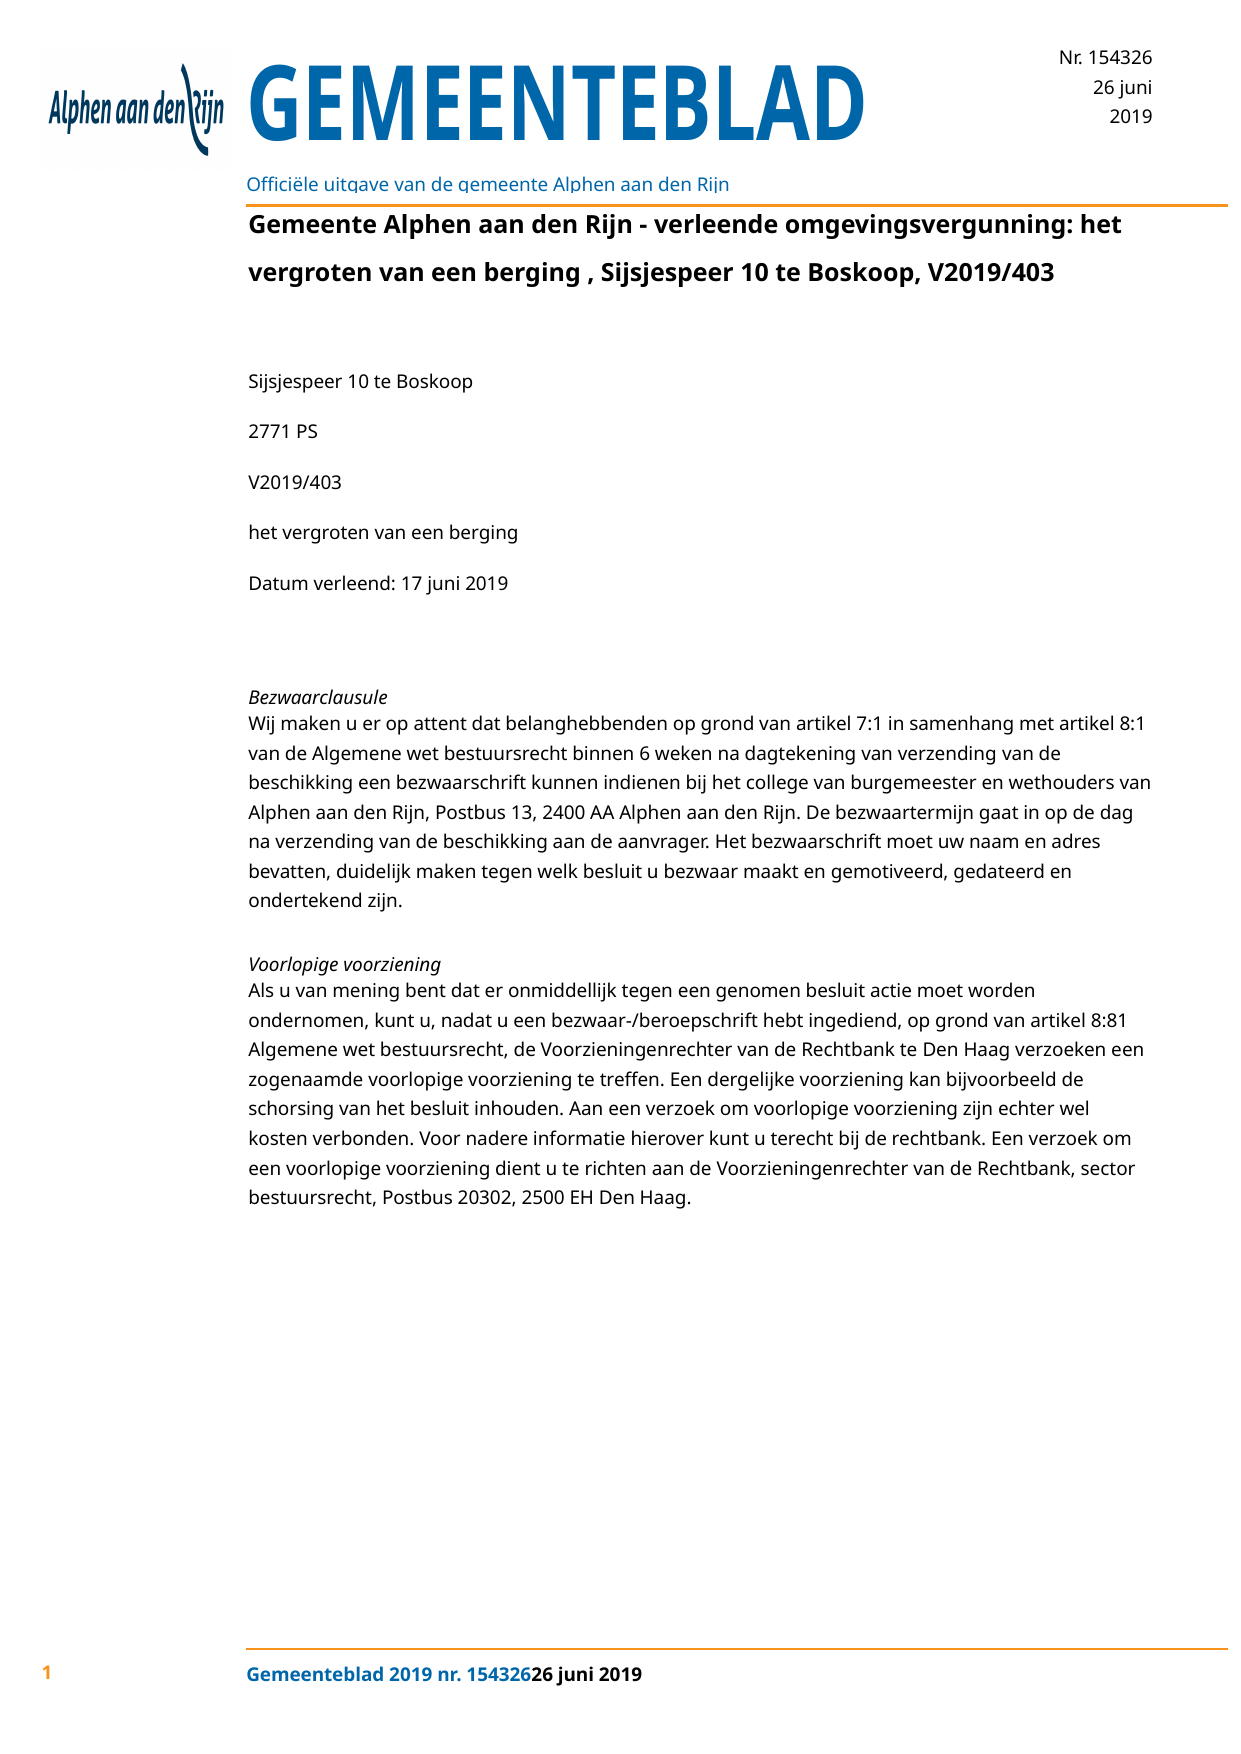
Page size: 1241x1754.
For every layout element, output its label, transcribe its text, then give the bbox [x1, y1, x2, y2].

text Bezwaarclausule [248, 684, 1152, 710]
text Als u van mening bent dat er onmiddellijk tegen een genomen besluit actie moet worden ondernomen, kunt u, nadat u een bezwaar-/beroepschrift hebt ingediend, op grond van artikel 8:81 Algemene wet bestuursrecht, de Voorzieningenrechter van de Rechtbank te Den Haag verzoeken een zogenaamde voorlopige voorziening te treffen. Een dergelijke voorziening kan bijvoorbeeld de schorsing van het besluit inhouden. Aan een verzoek om voorlopige voorziening zijn echter wel kosten verbonden. Voor nadere informatie hierover kunt u terecht bij de rechtbank. Een verzoek om een voorlopige voorziening dient u te richten aan de Voorzieningenrechter van de Rechtbank, sector bestuursrecht, Postbus 20302, 2500 EH Den Haag. [248, 977, 1152, 1210]
text Voorlopige voorziening [248, 952, 1152, 977]
text het vergroten van een berging [248, 519, 1152, 545]
text Wij maken u er op attent dat belanghebbenden op grond van artikel 7:1 in samenhang met artikel 8:1 van de Algemene wet bestuursrecht binnen 6 weken na dagtekening van verzending van de beschikking een bezwaarschrift kunnen indienen bij het college van burgemeester en wethouders van Alphen aan den Rijn, Postbus 13, 2400 AA Alphen aan den Rijn. De bezwaartermijn gaat in op de dag na verzending van de beschikking aan de aanvrager. Het bezwaarschrift moet uw naam en adres bevatten, duidelijk maken tegen welk besluit u bezwaar maakt en gemotiveerd, gedateerd en ondertekend zijn. [248, 710, 1152, 913]
text 2771 PS [248, 419, 1152, 444]
text Sijsjespeer 10 te Boskoop [248, 368, 1152, 394]
text V2019/403 [248, 469, 1152, 495]
picture [41, 47, 231, 172]
text Datum verleend: 17 juni 2019 [248, 570, 1152, 596]
text Gemeente Alphen aan den Rijn - verleende omgevingsvergunning: het vergroten van een berging , Sijsjespeer 10 te Boskoop, V2019/403 [248, 207, 1152, 288]
